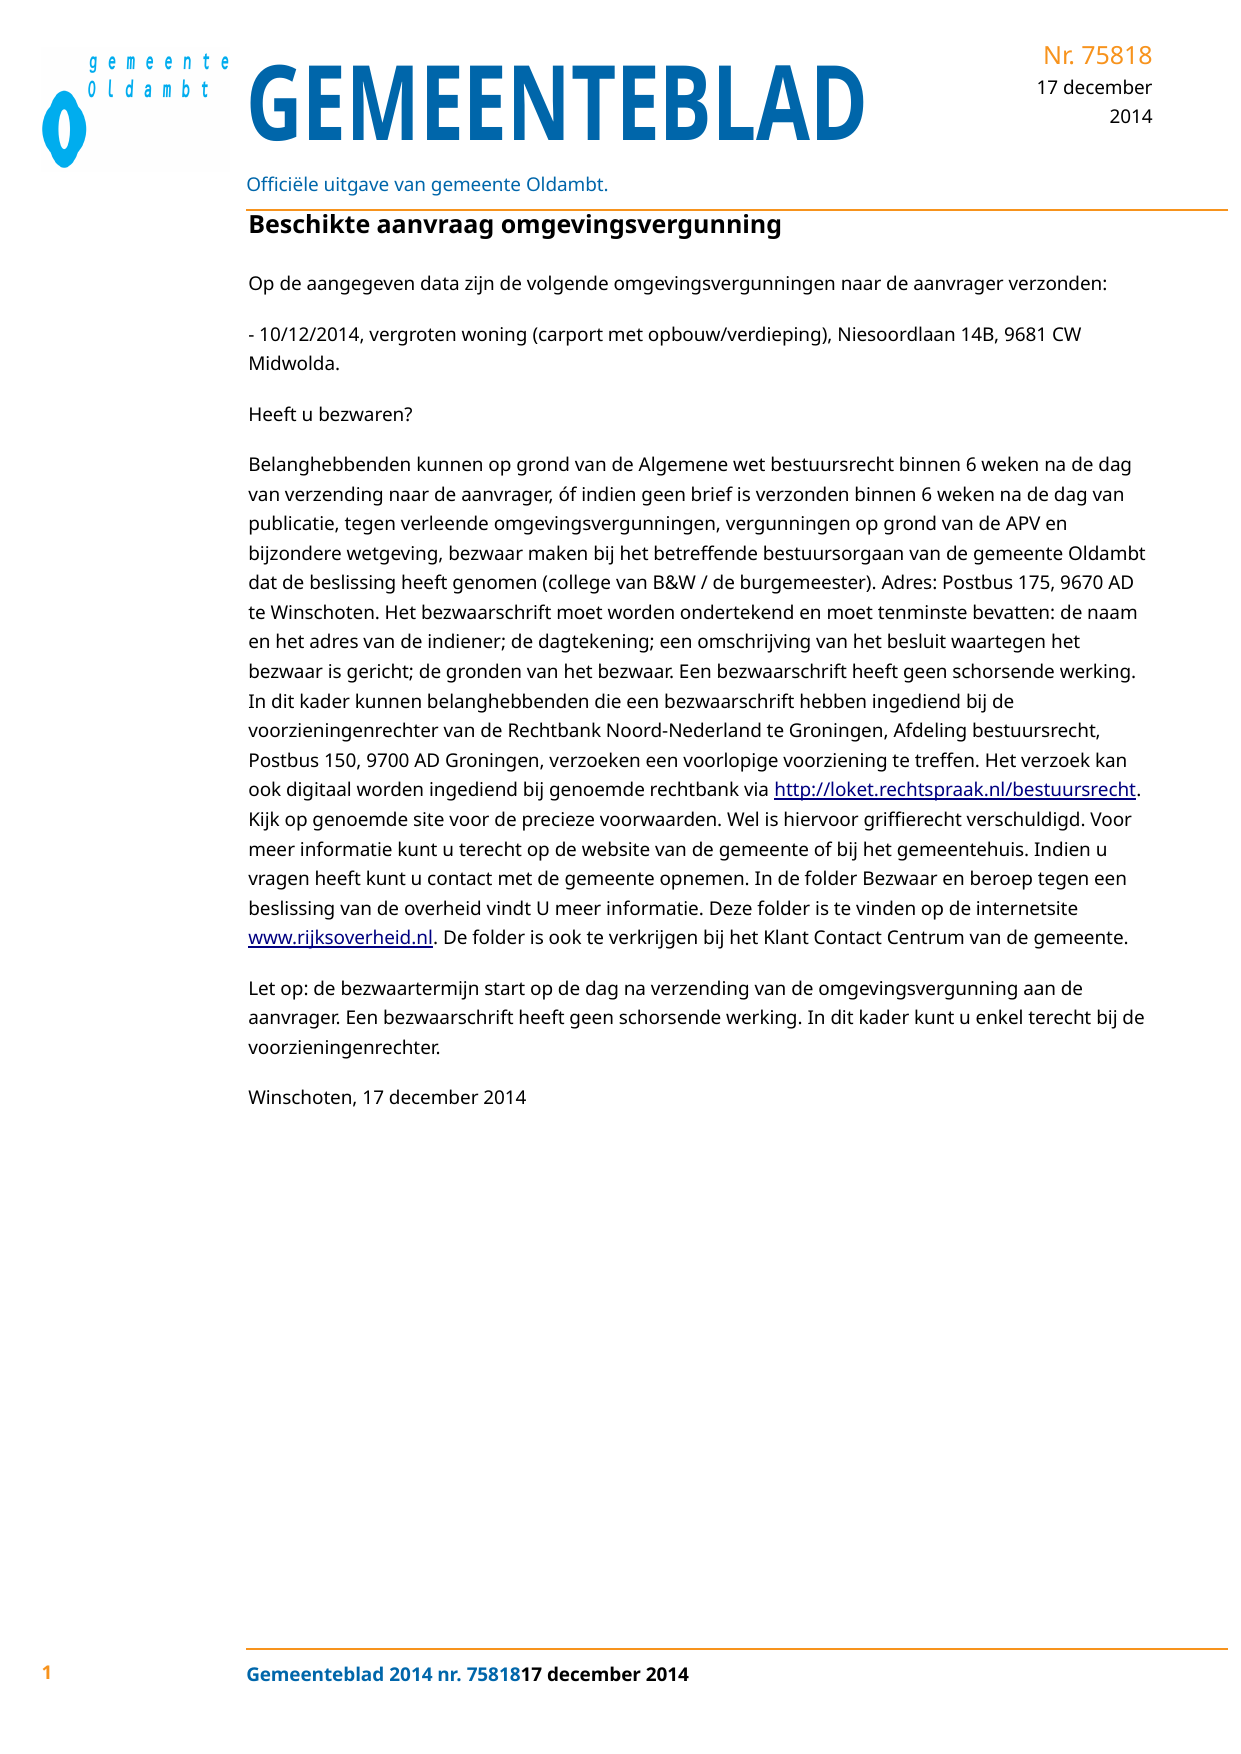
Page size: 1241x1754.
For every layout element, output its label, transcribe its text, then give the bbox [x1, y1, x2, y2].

text Beschikte aanvraag omgevingsvergunning [248, 211, 1152, 241]
text Belanghebbenden kunnen op grond van de Algemene wet bestuursrecht binnen 6 weken na de dag van verzending naar de aanvrager, óf indien geen brief is verzonden binnen 6 weken na de dag van publicatie, tegen verleende omgevingsvergunningen, vergunningen op grond van de APV en bijzondere wetgeving, bezwaar maken bij het betreffende bestuursorgaan van de gemeente Oldambt dat de beslissing heeft genomen (college van B&W / de burgemeester). Adres: Postbus 175, 9670 AD te Winschoten. Het bezwaarschrift moet worden ondertekend en moet tenminste bevatten: de naam en het adres van de indiener; de dagtekening; een omschrijving van het besluit waartegen het bezwaar is gericht; de gronden van het bezwaar. Een bezwaarschrift heeft geen schorsende werking. In dit kader kunnen belanghebbenden die een bezwaarschrift hebben ingediend bij de voorzieningenrechter van de Rechtbank Noord-Nederland te Groningen, Afdeling bestuursrecht, Postbus 150, 9700 AD Groningen, verzoeken een voorlopige voorziening te treffen. Het verzoek kan ook digitaal worden ingediend bij genoemde rechtbank via http://loket.rechtspraak.nl/bestuursrecht. Kijk op genoemde site voor de precieze voorwaarden. Wel is hiervoor griffierecht verschuldigd. Voor meer informatie kunt u terecht op de website van de gemeente of bij het gemeentehuis. Indien u vragen heeft kunt u contact met de gemeente opnemen. In de folder Bezwaar en beroep tegen een beslissing van de overheid vindt U meer informatie. Deze folder is te vinden op de internetsite www.rijksoverheid.nl. De folder is ook te verkrijgen bij het Klant Contact Centrum van de gemeente. [248, 451, 1152, 950]
text - 10/12/2014, vergroten woning (carport met opbouw/verdieping), Niesoordlaan 14B, 9681 CW Midwolda. [248, 321, 1152, 376]
text Let op: de bezwaartermijn start op de dag na verzending van de omgevingsvergunning aan de aanvrager. Een bezwaarschrift heeft geen schorsende werking. In dit kader kunt u enkel terecht bij de voorzieningenrechter. [248, 975, 1152, 1060]
text Winschoten, 17 december 2014 [248, 1084, 1152, 1110]
text Heeft u bezwaren? [248, 401, 1152, 426]
picture [41, 47, 231, 172]
text Op de aangegeven data zijn de volgende omgevingsvergunningen naar de aanvrager verzonden: [248, 270, 1152, 296]
